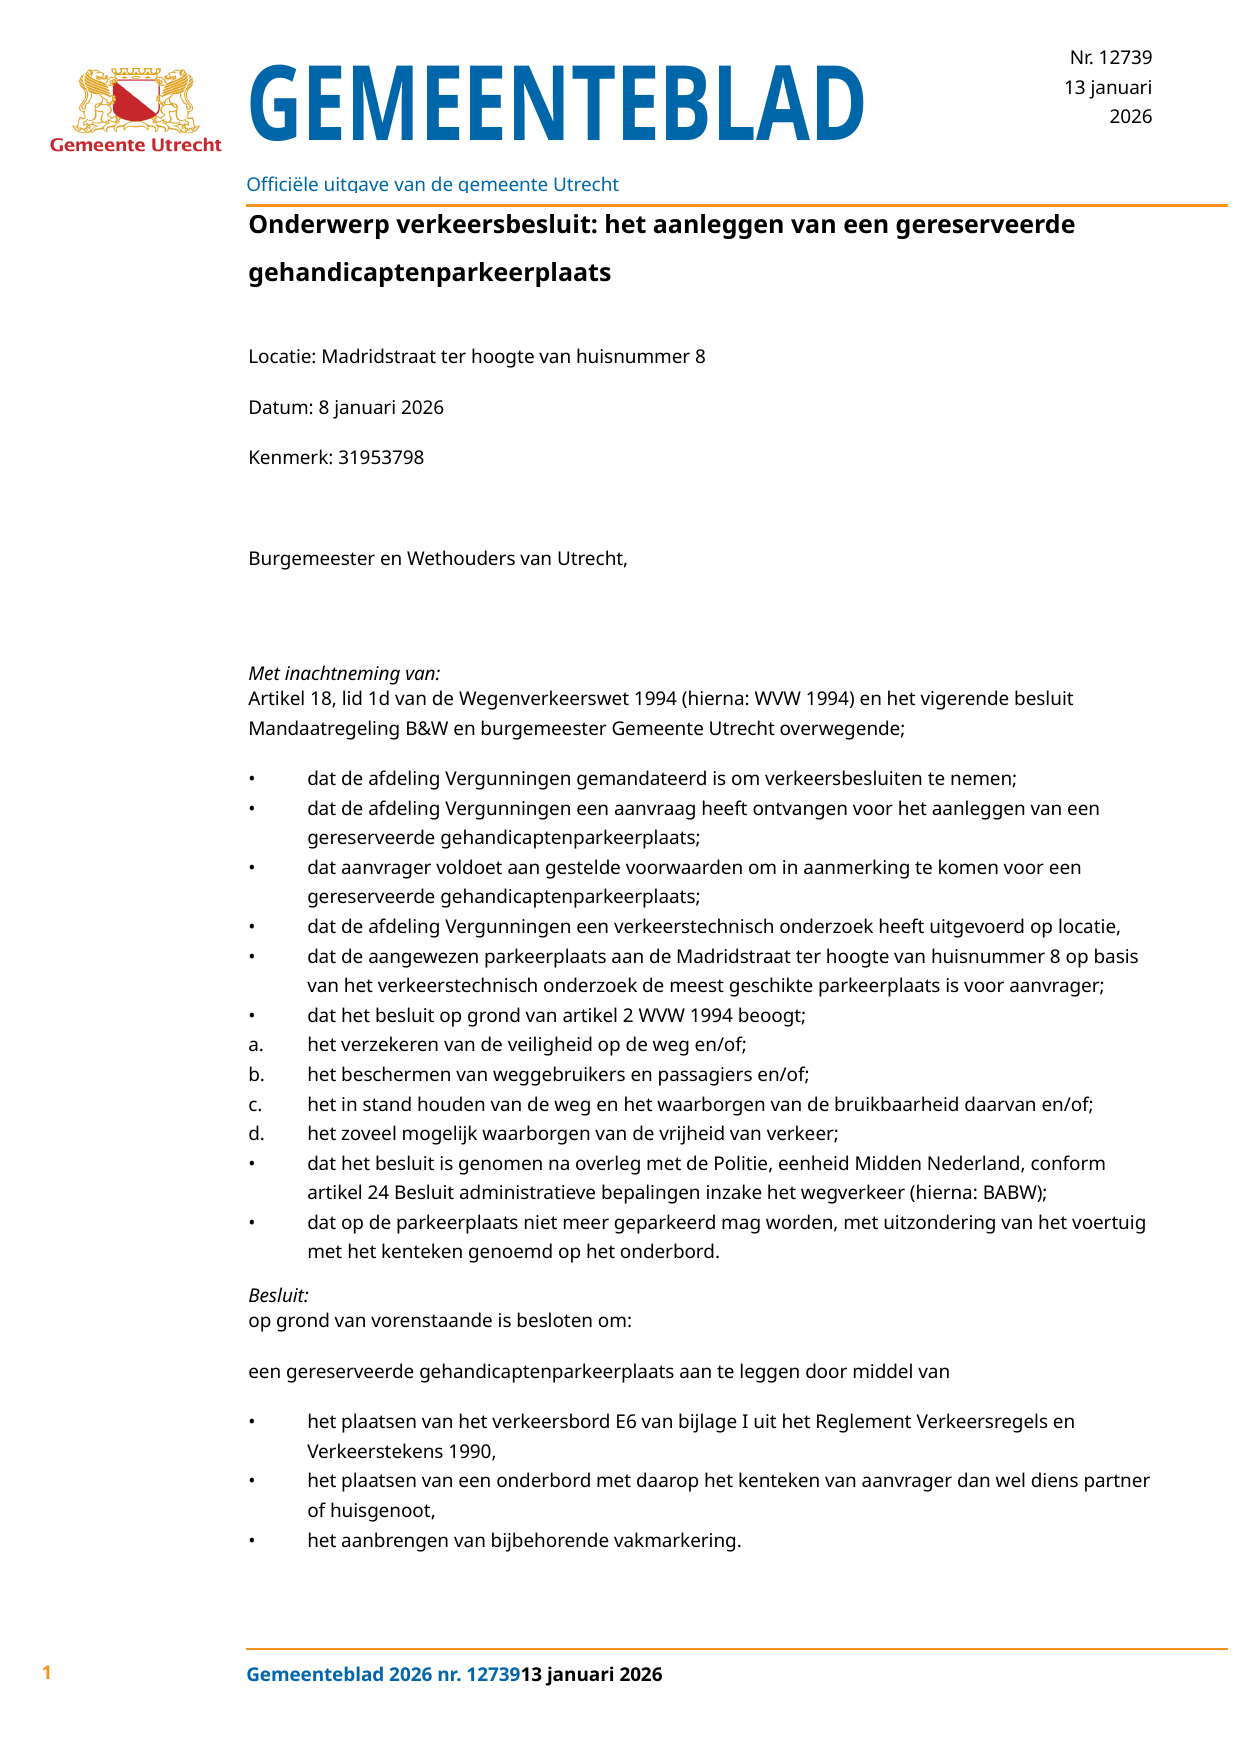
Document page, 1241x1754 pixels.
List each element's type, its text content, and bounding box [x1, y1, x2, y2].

text Locatie: Madridstraat ter hoogte van huisnummer 8 [248, 344, 1152, 369]
list het plaatsen van een onderbord met daarop het kenteken van aanvrager dan wel diens partner of huisgenoot, [248, 1468, 1152, 1523]
list het verzekeren van de veiligheid op de weg en/of; [248, 1032, 1152, 1057]
list het zoveel mogelijk waarborgen van de vrijheid van verkeer; [248, 1120, 1152, 1146]
text Met inachtneming van: [248, 660, 1152, 685]
list dat de afdeling Vergunningen gemandateerd is om verkeersbesluiten te nemen; [248, 765, 1152, 791]
list dat de aangewezen parkeerplaats aan de Madridstraat ter hoogte van huisnummer 8 op basis van het verkeerstechnisch onderzoek de meest geschikte parkeerplaats is voor aanvrager; [248, 943, 1152, 998]
list dat de afdeling Vergunningen een verkeerstechnisch onderzoek heeft uitgevoerd op locatie, [248, 913, 1152, 939]
list het aanbrengen van bijbehorende vakmarkering. [248, 1527, 1152, 1552]
list dat het besluit op grond van artikel 2 WVW 1994 beoogt; [248, 1002, 1152, 1028]
list het in stand houden van de weg en het waarborgen van de bruikbaarheid daarvan en/of; [248, 1091, 1152, 1117]
text Datum: 8 januari 2026 [248, 394, 1152, 420]
list het plaatsen van het verkeersbord E6 van bijlage I uit het Reglement Verkeersregels en Verkeerstekens 1990, [248, 1408, 1152, 1464]
text Artikel 18, lid 1d van de Wegenverkeerswet 1994 (hierna: WVW 1994) en het vigerende besluit Mandaatregeling B&W en burgemeester Gemeente Utrecht overwegende; [248, 685, 1152, 741]
text Burgemeester en Wethouders van Utrecht, [248, 545, 1152, 571]
text op grond van vorenstaande is besloten om: [248, 1308, 1152, 1333]
text Kenmerk: 31953798 [248, 444, 1152, 470]
list dat op de parkeerplaats niet meer geparkeerd mag worden, met uitzondering van het voertuig met het kenteken genoemd op het onderbord. [248, 1209, 1152, 1264]
list dat het besluit is genomen na overleg met de Politie, eenheid Midden Nederland, conform artikel 24 Besluit administratieve bepalingen inzake het wegverkeer (hierna: BABW); [248, 1150, 1152, 1205]
list dat aanvrager voldoet aan gestelde voorwaarden om in aanmerking te komen voor een gereserveerde gehandicaptenparkeerplaats; [248, 854, 1152, 909]
picture [41, 47, 231, 172]
list dat de afdeling Vergunningen een aanvraag heeft ontvangen voor het aanleggen van een gereserveerde gehandicaptenparkeerplaats; [248, 795, 1152, 850]
text Besluit: [248, 1282, 1152, 1308]
text een gereserveerde gehandicaptenparkeerplaats aan te leggen door middel van [248, 1358, 1152, 1384]
text Onderwerp verkeersbesluit: het aanleggen van een gereserveerde gehandicaptenparkeerplaats [248, 207, 1152, 288]
list het beschermen van weggebruikers en passagiers en/of; [248, 1061, 1152, 1087]
